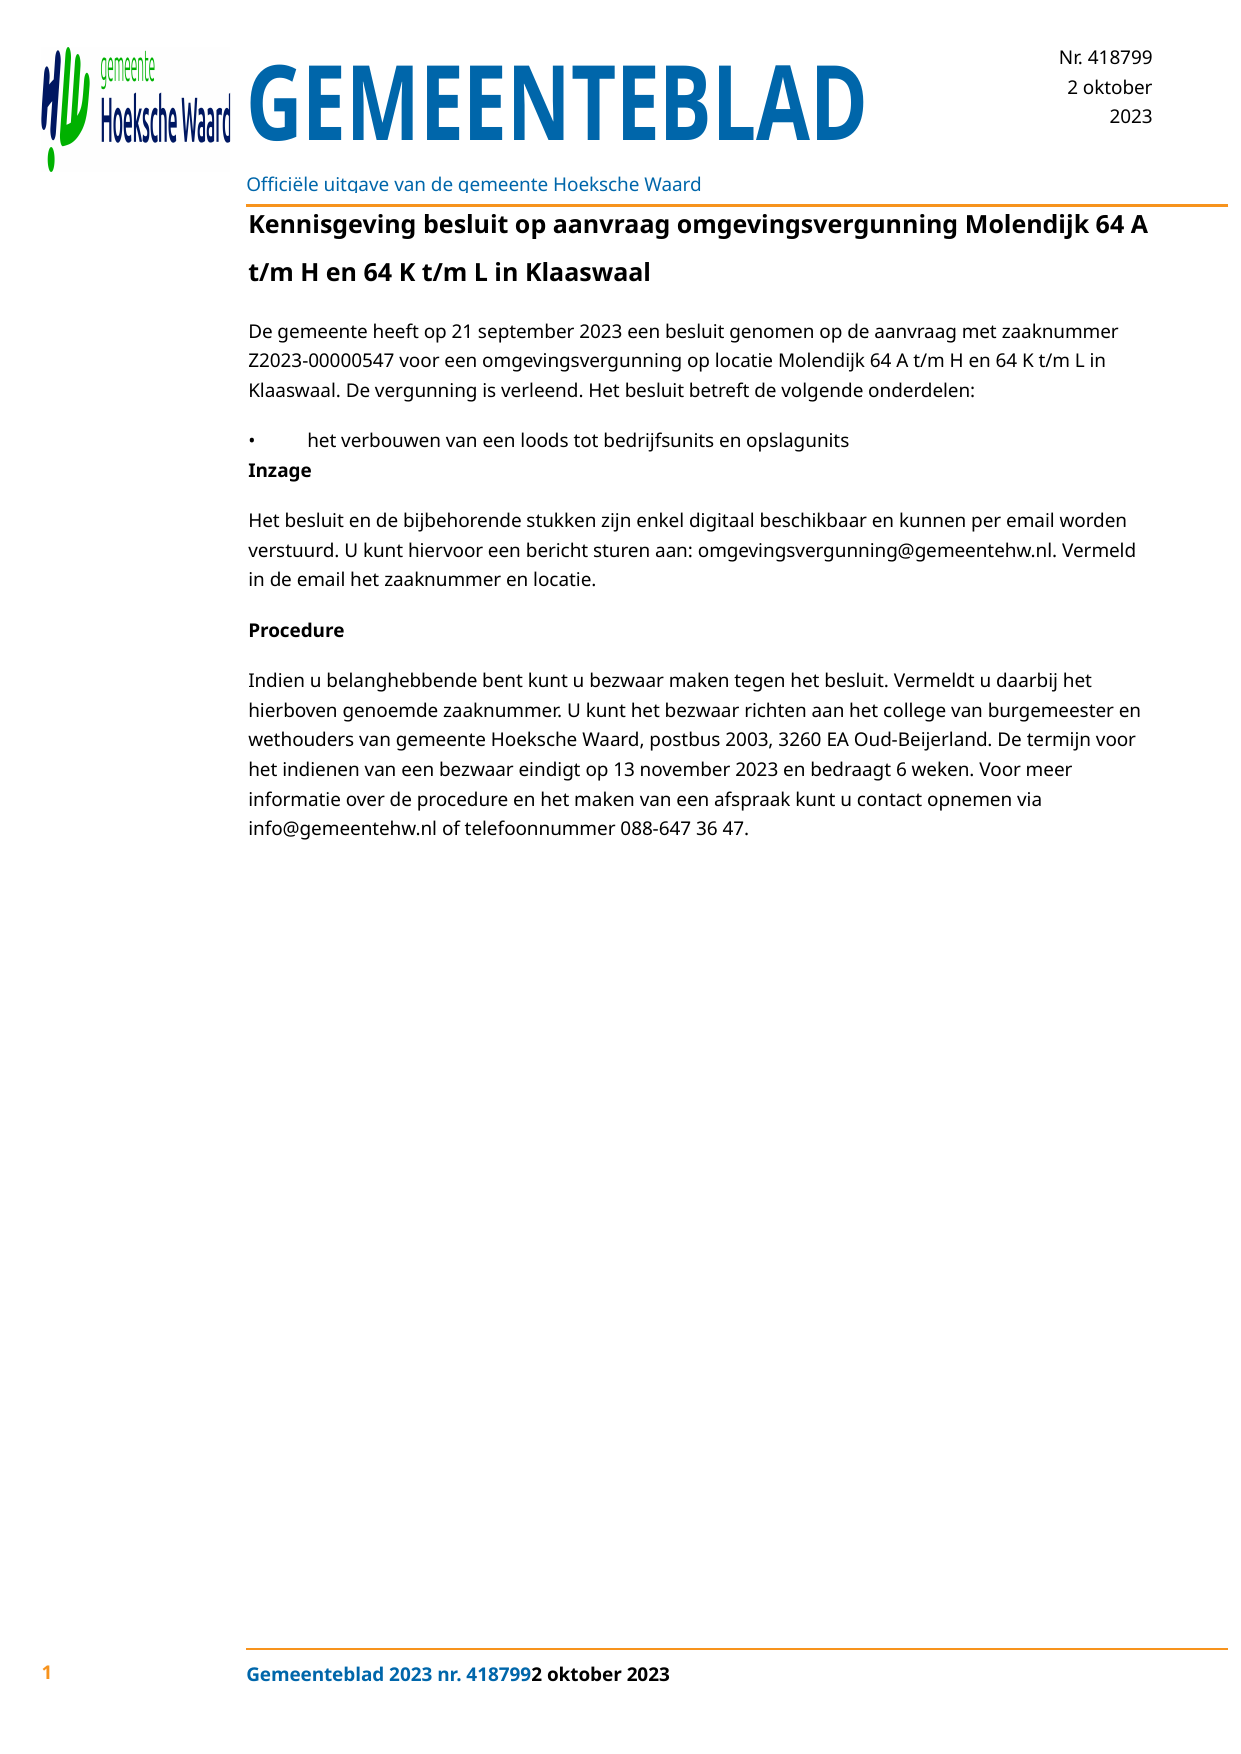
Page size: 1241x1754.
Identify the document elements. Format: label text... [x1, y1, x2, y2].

text Inzage [248, 457, 1152, 483]
list het verbouwen van een loods tot bedrijfsunits en opslagunits [248, 427, 1152, 453]
text Procedure [248, 617, 1152, 643]
text Kennisgeving besluit op aanvraag omgevingsvergunning Molendijk 64 A t/m H en 64 K t/m L in Klaaswaal [248, 207, 1152, 288]
picture [41, 47, 231, 172]
text De gemeente heeft op 21 september 2023 een besluit genomen op de aanvraag met zaaknummer Z2023-00000547 voor een omgevingsvergunning op locatie Molendijk 64 A t/m H en 64 K t/m L in Klaaswaal. De vergunning is verleend. Het besluit betreft de volgende onderdelen: [248, 318, 1152, 403]
text Het besluit en de bijbehorende stukken zijn enkel digitaal beschikbaar en kunnen per email worden verstuurd. U kunt hiervoor een bericht sturen aan: omgevingsvergunning@gemeentehw.nl. Vermeld in de email het zaaknummer en locatie. [248, 507, 1152, 592]
text Indien u belanghebbende bent kunt u bezwaar maken tegen het besluit. Vermeldt u daarbij het hierboven genoemde zaaknummer. U kunt het bezwaar richten aan het college van burgemeester en wethouders van gemeente Hoeksche Waard, postbus 2003, 3260 EA Oud-Beijerland. De termijn voor het indienen van een bezwaar eindigt op 13 november 2023 en bedraagt 6 weken. Voor meer informatie over de procedure en het maken van een afspraak kunt u contact opnemen via info@gemeentehw.nl of telefoonnummer 088-647 36 47. [248, 667, 1152, 841]
